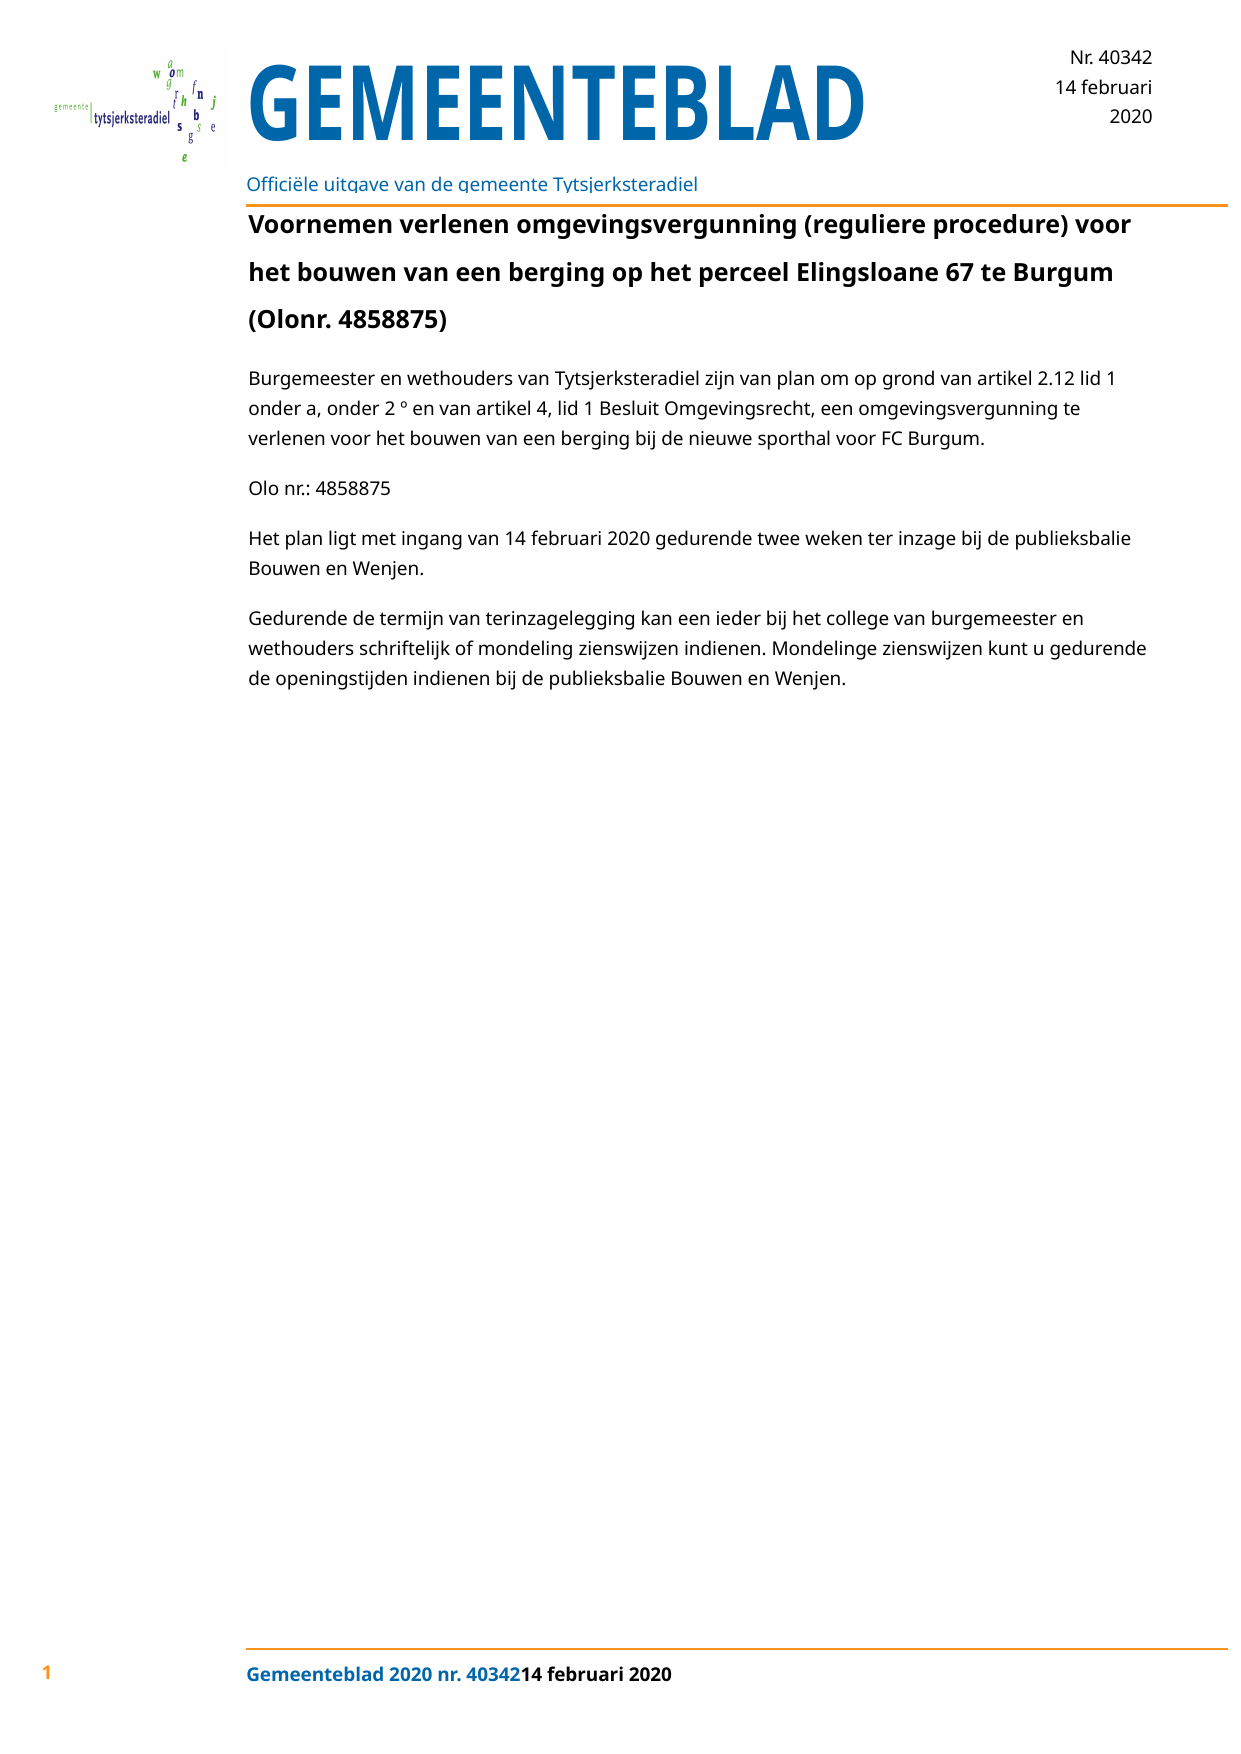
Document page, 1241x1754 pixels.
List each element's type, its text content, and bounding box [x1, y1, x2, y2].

text Voornemen verlenen omgevingsvergunning (reguliere procedure) voor het bouwen van een berging op het perceel Elingsloane 67 te Burgum (Olonr. 4858875) [248, 207, 1152, 336]
text Het plan ligt met ingang van 14 februari 2020 gedurende twee weken ter inzage bij de publieksbalie Bouwen en Wenjen. [248, 526, 1152, 581]
picture [41, 47, 231, 172]
text Burgemeester en wethouders van Tytsjerksteradiel zijn van plan om op grond van artikel 2.12 lid 1 onder a, onder 2 º en van artikel 4, lid 1 Besluit Omgevingsrecht, een omgevingsvergunning te verlenen voor het bouwen van een berging bij de nieuwe sporthal voor FC Burgum. [248, 366, 1152, 450]
text Gedurende de termijn van terinzagelegging kan een ieder bij het college van burgemeester en wethouders schriftelijk of mondeling zienswijzen indienen. Mondelinge zienswijzen kunt u gedurende de openingstijden indienen bij de publieksbalie Bouwen en Wenjen. [248, 606, 1152, 690]
text Olo nr.: 4858875 [248, 475, 1152, 501]
